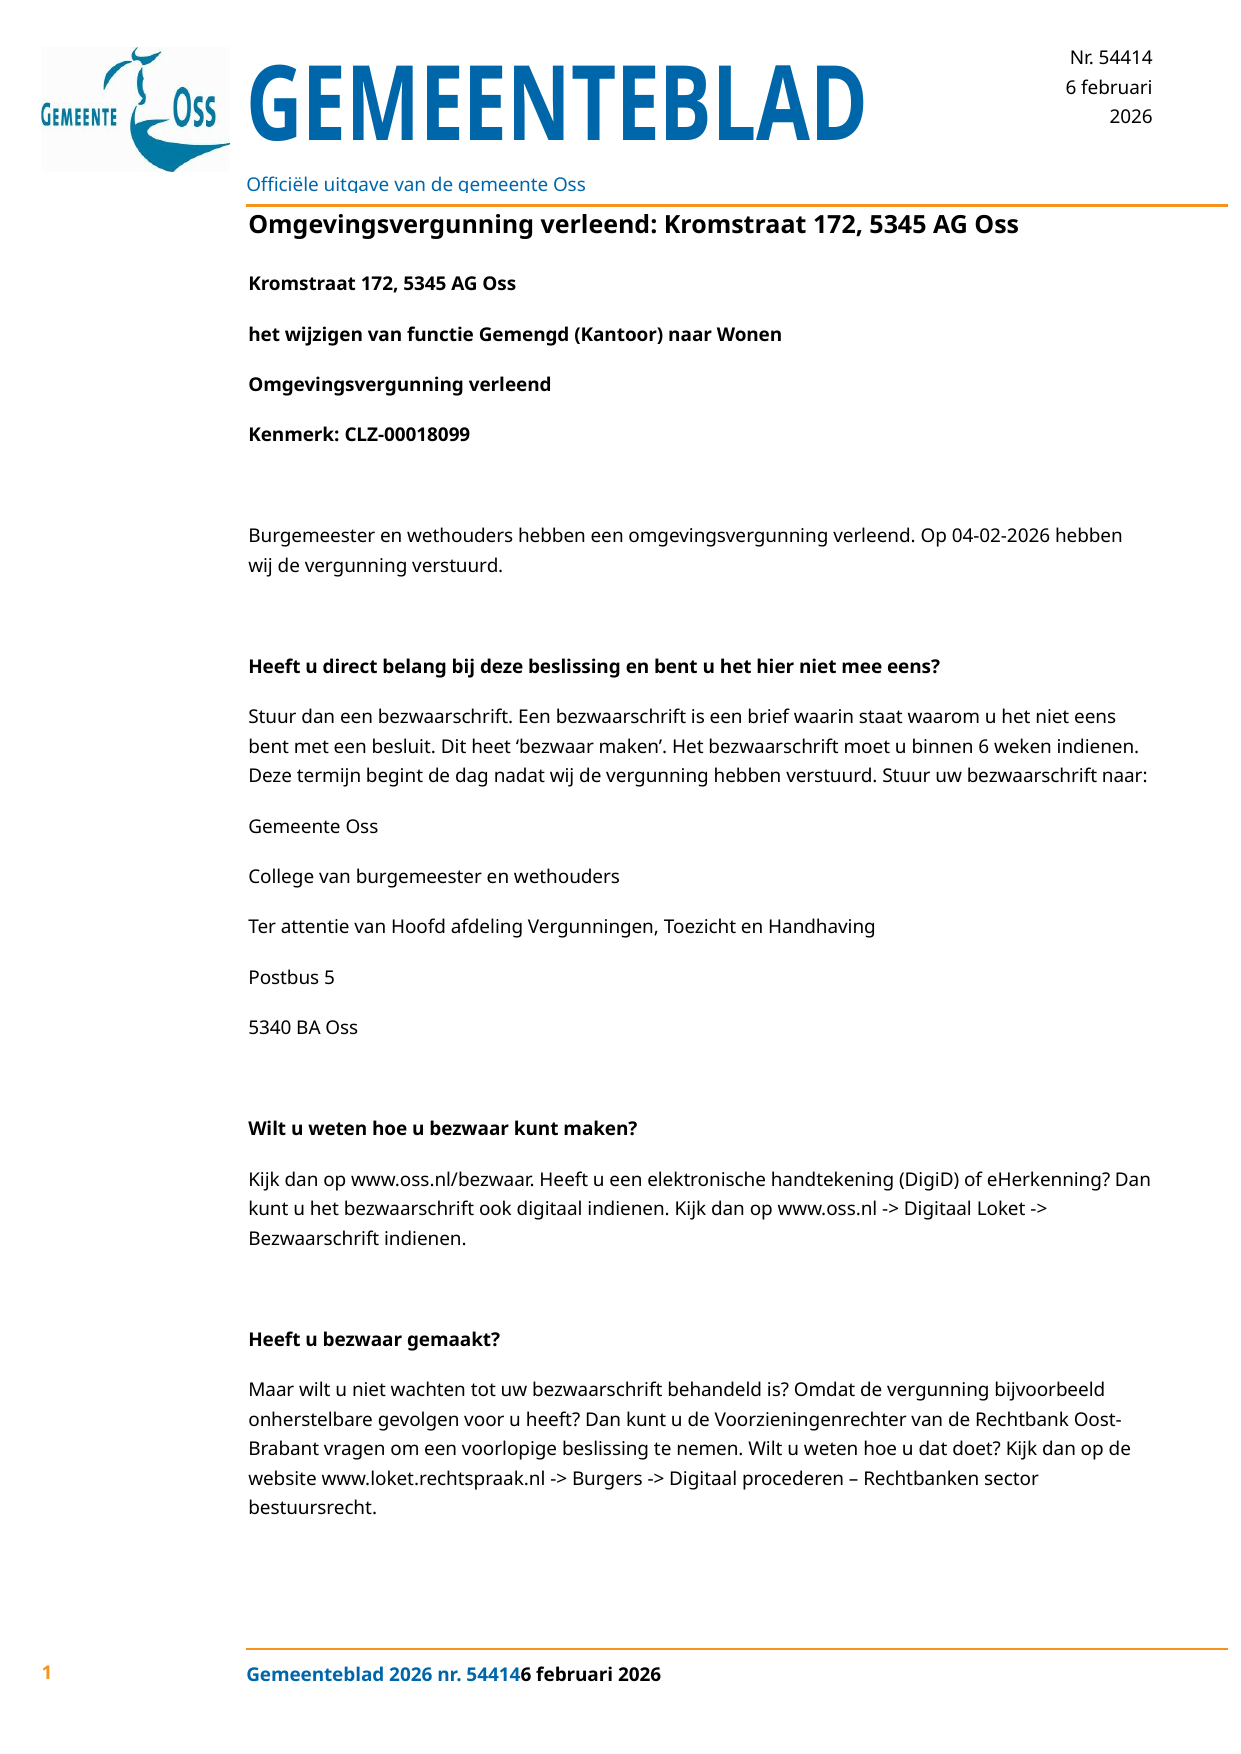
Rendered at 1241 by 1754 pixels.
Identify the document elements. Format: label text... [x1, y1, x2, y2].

text het wijzigen van functie Gemengd (Kantoor) naar Wonen [248, 321, 1152, 346]
text Kromstraat 172, 5345 AG Oss [248, 270, 1152, 296]
picture [41, 47, 231, 172]
text College van burgemeester en wethouders [248, 863, 1152, 889]
text Postbus 5 [248, 964, 1152, 990]
text Wilt u weten hoe u bezwaar kunt maken? [248, 1115, 1152, 1141]
text Kijk dan op www.oss.nl/bezwaar. Heeft u een elektronische handtekening (DigiD) of eHerkenning? Dan kunt u het bezwaarschrift ook digitaal indienen. Kijk dan op www.oss.nl -> Digitaal Loket -> Bezwaarschrift indienen. [248, 1166, 1152, 1251]
text Burgemeester en wethouders hebben een omgevingsvergunning verleend. Op 04-02-2026 hebben wij de vergunning verstuurd. [248, 522, 1152, 578]
text Maar wilt u niet wachten tot uw bezwaarschrift behandeld is? Omdat de vergunning bijvoorbeeld onherstelbare gevolgen voor u heeft? Dan kunt u de Voorzieningenrechter van de Rechtbank Oost-Brabant vragen om een voorlopige beslissing te nemen. Wilt u weten hoe u dat doet? Kijk dan op de website www.loket.rechtspraak.nl -> Burgers -> Digitaal procederen – Rechtbanken sector bestuursrecht. [248, 1376, 1152, 1520]
text Omgevingsvergunning verleend: Kromstraat 172, 5345 AG Oss [248, 207, 1152, 241]
text Stuur dan een bezwaarschrift. Een bezwaarschrift is een brief waarin staat waarom u het niet eens bent met een besluit. Dit heet ‘bezwaar maken’. Het bezwaarschrift moet u binnen 6 weken indienen. Deze termijn begint de dag nadat wij de vergunning hebben verstuurd. Stuur uw bezwaarschrift naar: [248, 703, 1152, 788]
text Heeft u direct belang bij deze beslissing en bent u het hier niet mee eens? [248, 653, 1152, 678]
text Heeft u bezwaar gemaakt? [248, 1326, 1152, 1351]
text Gemeente Oss [248, 813, 1152, 838]
text Ter attentie van Hoofd afdeling Vergunningen, Toezicht en Handhaving [248, 914, 1152, 939]
text 5340 BA Oss [248, 1014, 1152, 1040]
text Kenmerk: CLZ-00018099 [248, 422, 1152, 447]
text Omgevingsvergunning verleend [248, 371, 1152, 397]
